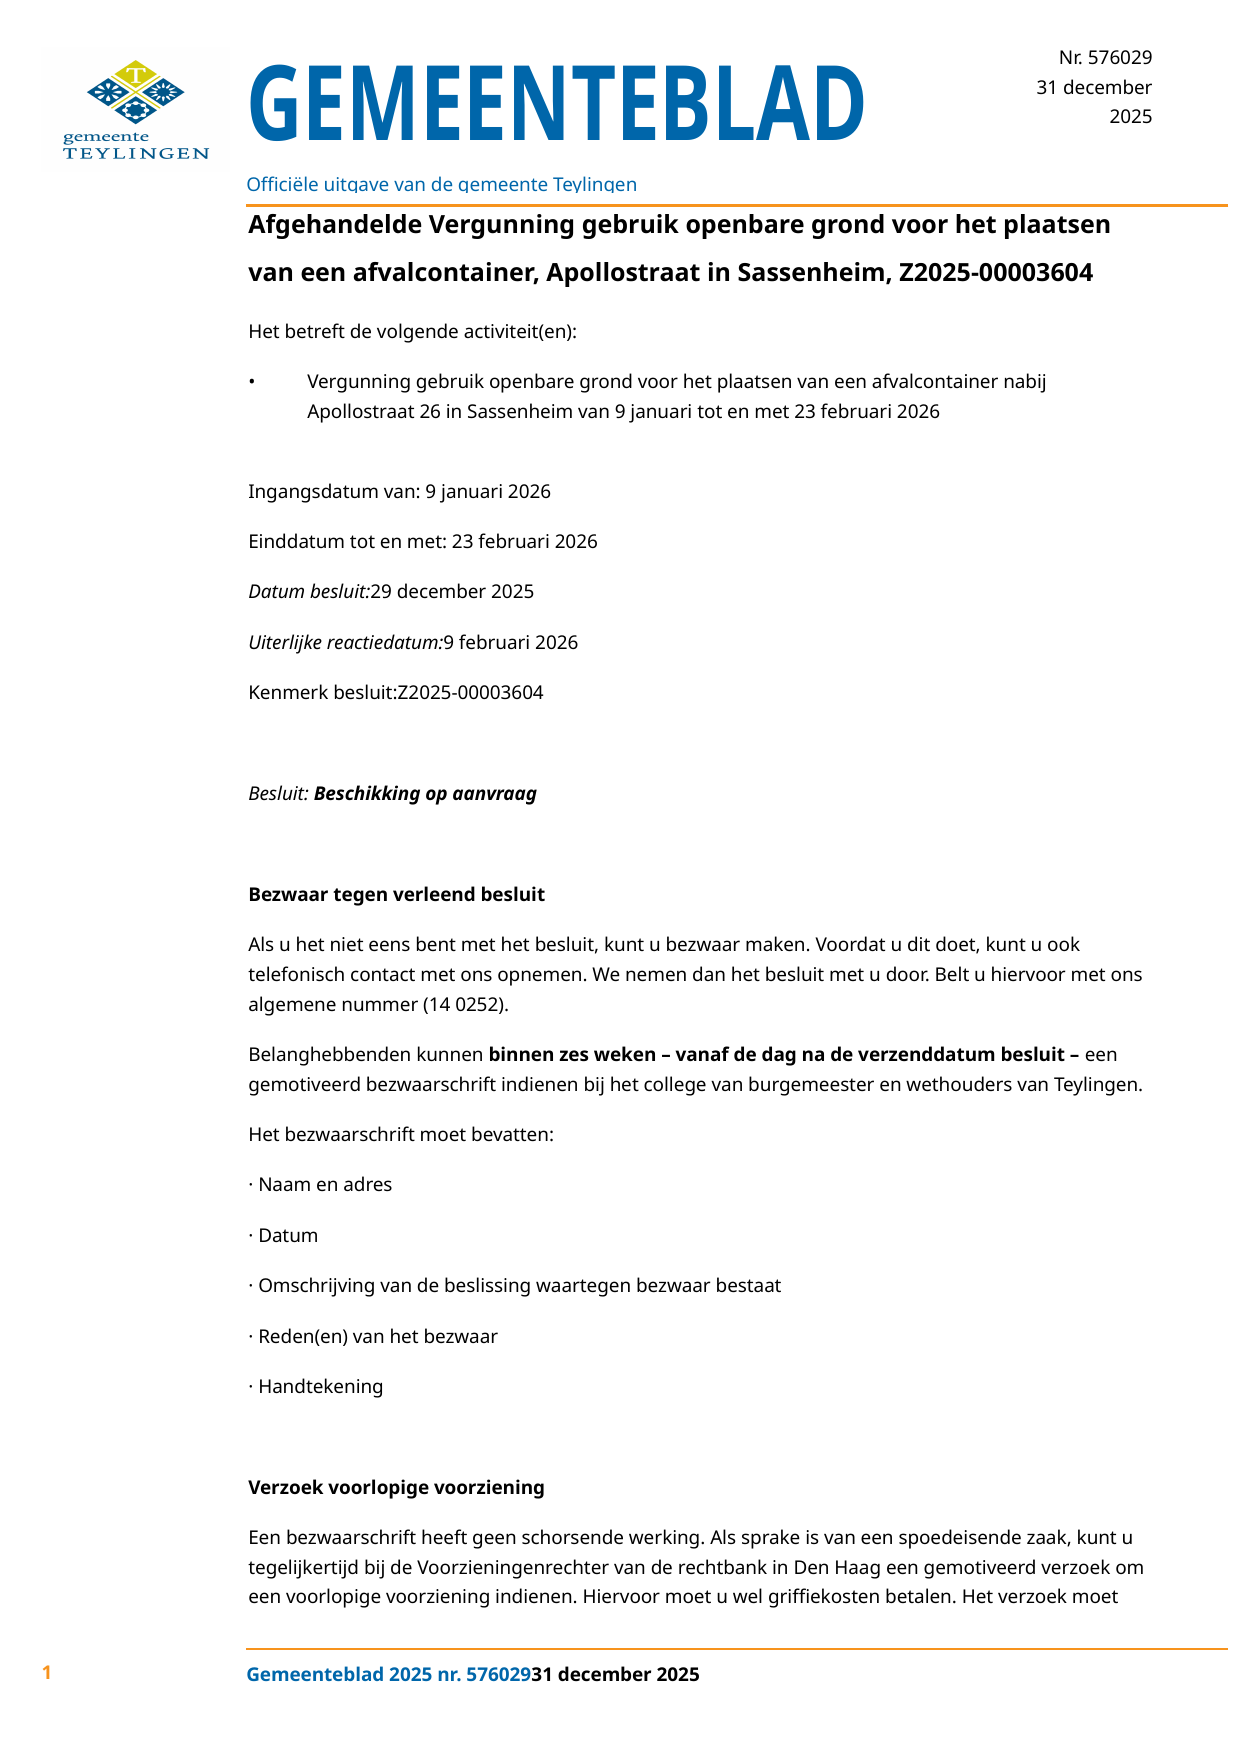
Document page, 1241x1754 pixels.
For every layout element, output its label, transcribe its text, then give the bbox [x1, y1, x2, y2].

text · Omschrijving van de beslissing waartegen bezwaar bestaat [248, 1272, 1152, 1298]
list Vergunning gebruik openbare grond voor het plaatsen van een afvalcontainer nabij Apollostraat 26 in Sassenheim van 9 januari tot en met 23 februari 2026 [248, 368, 1152, 424]
text Een bezwaarschrift heeft geen schorsende werking. Als sprake is van een spoedeisende zaak, kunt u tegelijkertijd bij de Voorzieningenrechter van de rechtbank in Den Haag een gemotiveerd verzoek om een voorlopige voorziening indienen. Hiervoor moet u wel griffiekosten betalen. Het verzoek moet [248, 1524, 1152, 1609]
text Datum besluit:29 december 2025 [248, 579, 1152, 604]
text Belanghebbenden kunnen binnen zes weken – vanaf de dag na de verzenddatum besluit – een gemotiveerd bezwaarschrift indienen bij het college van burgemeester en wethouders van Teylingen. [248, 1041, 1152, 1097]
text · Datum [248, 1222, 1152, 1248]
text Het betreft de volgende activiteit(en): [248, 318, 1152, 344]
picture [41, 47, 231, 172]
text Afgehandelde Vergunning gebruik openbare grond voor het plaatsen van een afvalcontainer, Apollostraat in Sassenheim, Z2025-00003604 [248, 207, 1152, 288]
text · Naam en adres [248, 1172, 1152, 1197]
text Besluit: Beschikking op aanvraag [248, 780, 1152, 806]
text Uiterlijke reactiedatum:9 februari 2026 [248, 629, 1152, 655]
text Verzoek voorlopige voorziening [248, 1474, 1152, 1500]
text Einddatum tot en met: 23 februari 2026 [248, 528, 1152, 554]
text · Handtekening [248, 1373, 1152, 1399]
text · Reden(en) van het bezwaar [248, 1323, 1152, 1349]
text Ingangsdatum van: 9 januari 2026 [248, 478, 1152, 504]
text Als u het niet eens bent met het besluit, kunt u bezwaar maken. Voordat u dit doet, kunt u ook telefonisch contact met ons opnemen. We nemen dan het besluit met u door. Belt u hiervoor met ons algemene nummer (14 0252). [248, 932, 1152, 1017]
text Het bezwaarschrift moet bevatten: [248, 1121, 1152, 1147]
text Kenmerk besluit:Z2025-00003604 [248, 679, 1152, 705]
text Bezwaar tegen verleend besluit [248, 881, 1152, 907]
